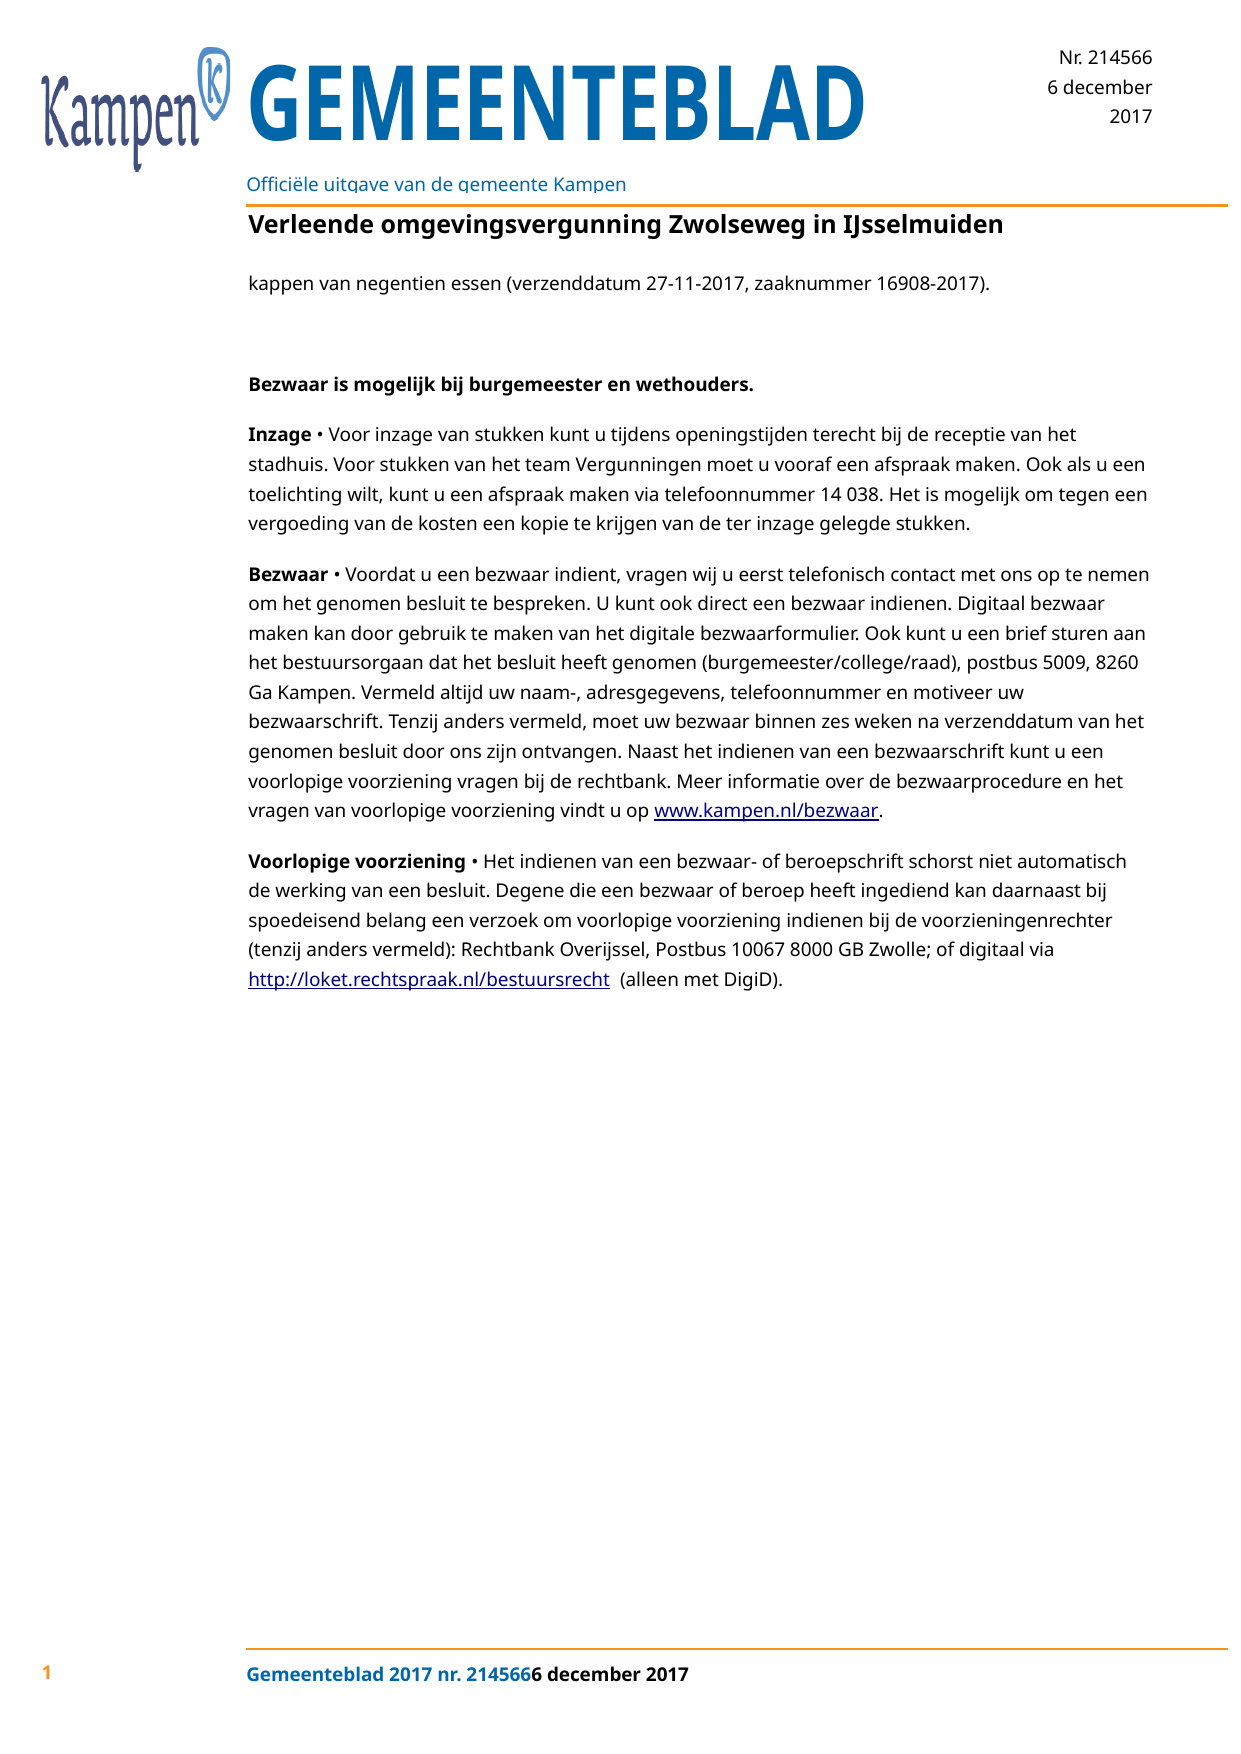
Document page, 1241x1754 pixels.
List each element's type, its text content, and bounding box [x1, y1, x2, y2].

picture [41, 47, 231, 172]
text Bezwaar is mogelijk bij burgemeester en wethouders. [248, 371, 1152, 397]
text Inzage • Voor inzage van stukken kunt u tijdens openingstijden terecht bij de receptie van het stadhuis. Voor stukken van het team Vergunningen moet u vooraf een afspraak maken. Ook als u een toelichting wilt, kunt u een afspraak maken via telefoonnummer 14 038. Het is mogelijk om tegen een vergoeding van de kosten een kopie te krijgen van de ter inzage gelegde stukken. [248, 422, 1152, 536]
text Verleende omgevingsvergunning Zwolseweg in IJsselmuiden [248, 207, 1152, 241]
text kappen van negentien essen (verzenddatum 27-11-2017, zaaknummer 16908-2017). [248, 270, 1152, 296]
text Bezwaar • Voordat u een bezwaar indient, vragen wij u eerst telefonisch contact met ons op te nemen om het genomen besluit te bespreken. U kunt ook direct een bezwaar indienen. Digitaal bezwaar maken kan door gebruik te maken van het digitale bezwaarformulier. Ook kunt u een brief sturen aan het bestuursorgaan dat het besluit heeft genomen (burgemeester/college/raad), postbus 5009, 8260 Ga Kampen. Vermeld altijd uw naam-, adresgegevens, telefoonnummer en motiveer uw bezwaarschrift. Tenzij anders vermeld, moet uw bezwaar binnen zes weken na verzenddatum van het genomen besluit door ons zijn ontvangen. Naast het indienen van een bezwaarschrift kunt u een voorlopige voorziening vragen bij de rechtbank. Meer informatie over de bezwaarprocedure en het vragen van voorlopige voorziening vindt u op www.kampen.nl/bezwaar. [248, 561, 1152, 823]
text Voorlopige voorziening • Het indienen van een bezwaar- of beroepschrift schorst niet automatisch de werking van een besluit. Degene die een bezwaar of beroep heeft ingediend kan daarnaast bij spoedeisend belang een verzoek om voorlopige voorziening indienen bij de voorzieningenrechter (tenzij anders vermeld): Rechtbank Overijssel, Postbus 10067 8000 GB Zwolle; of digitaal via http://loket.rechtspraak.nl/bestuursrecht (alleen met DigiD). [248, 848, 1152, 992]
